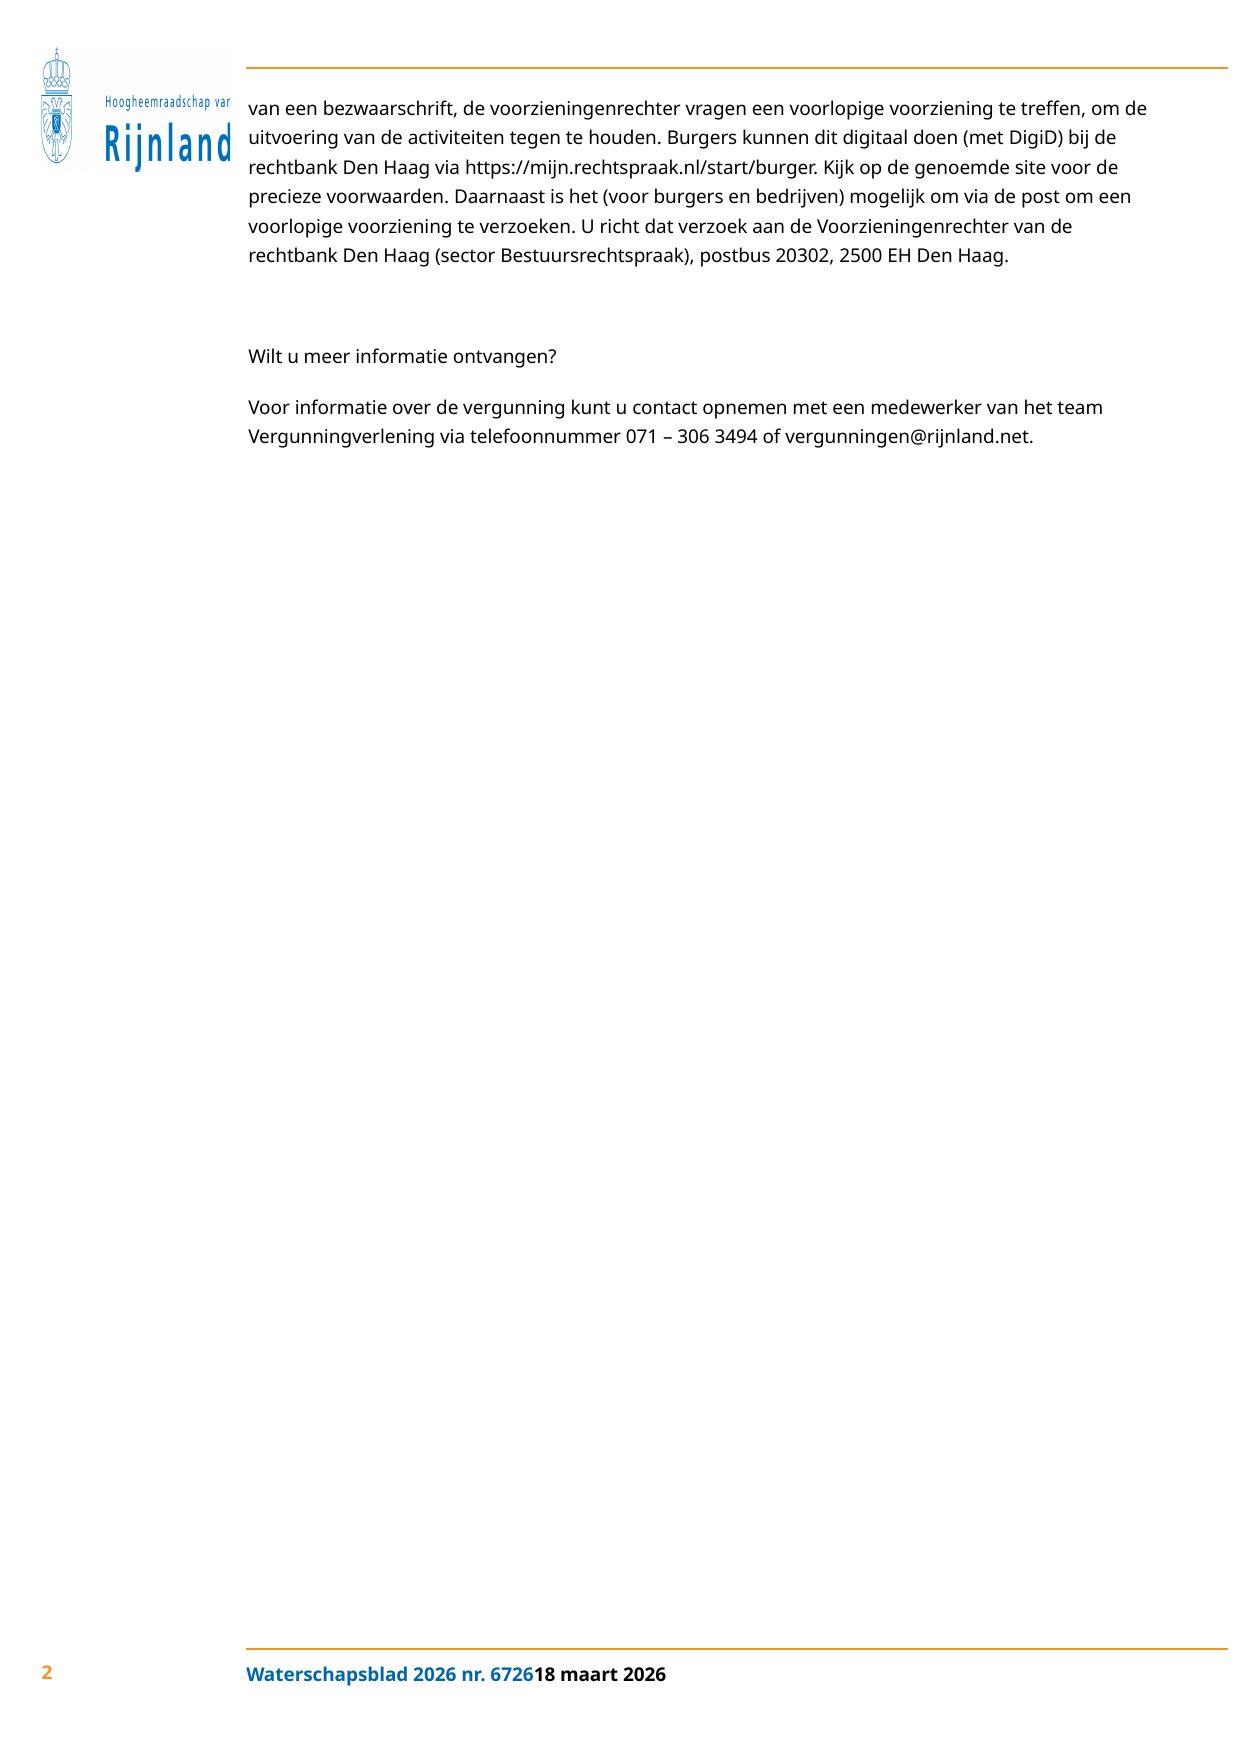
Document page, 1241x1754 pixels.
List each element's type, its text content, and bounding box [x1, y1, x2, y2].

text Wilt u meer informatie ontvangen? [248, 343, 1152, 369]
text van een bezwaarschrift, de voorzieningenrechter vragen een voorlopige voorziening te treffen, om de uitvoering van de activiteiten tegen te houden. Burgers kunnen dit digitaal doen (met DigiD) bij de rechtbank Den Haag via https://mijn.rechtspraak.nl/start/burger. Kijk op de genoemde site voor de precieze voorwaarden. Daarnaast is het (voor burgers en bedrijven) mogelijk om via de post om een voorlopige voorziening te verzoeken. U richt dat verzoek aan de Voorzieningenrechter van de rechtbank Den Haag (sector Bestuursrechtspraak), postbus 20302, 2500 EH Den Haag. [248, 95, 1152, 268]
text Voor informatie over de vergunning kunt u contact opnemen met een medewerker van het team Vergunningverlening via telefoonnummer 071 – 306 3494 of vergunningen@rijnland.net. [248, 394, 1152, 449]
picture [41, 47, 231, 172]
